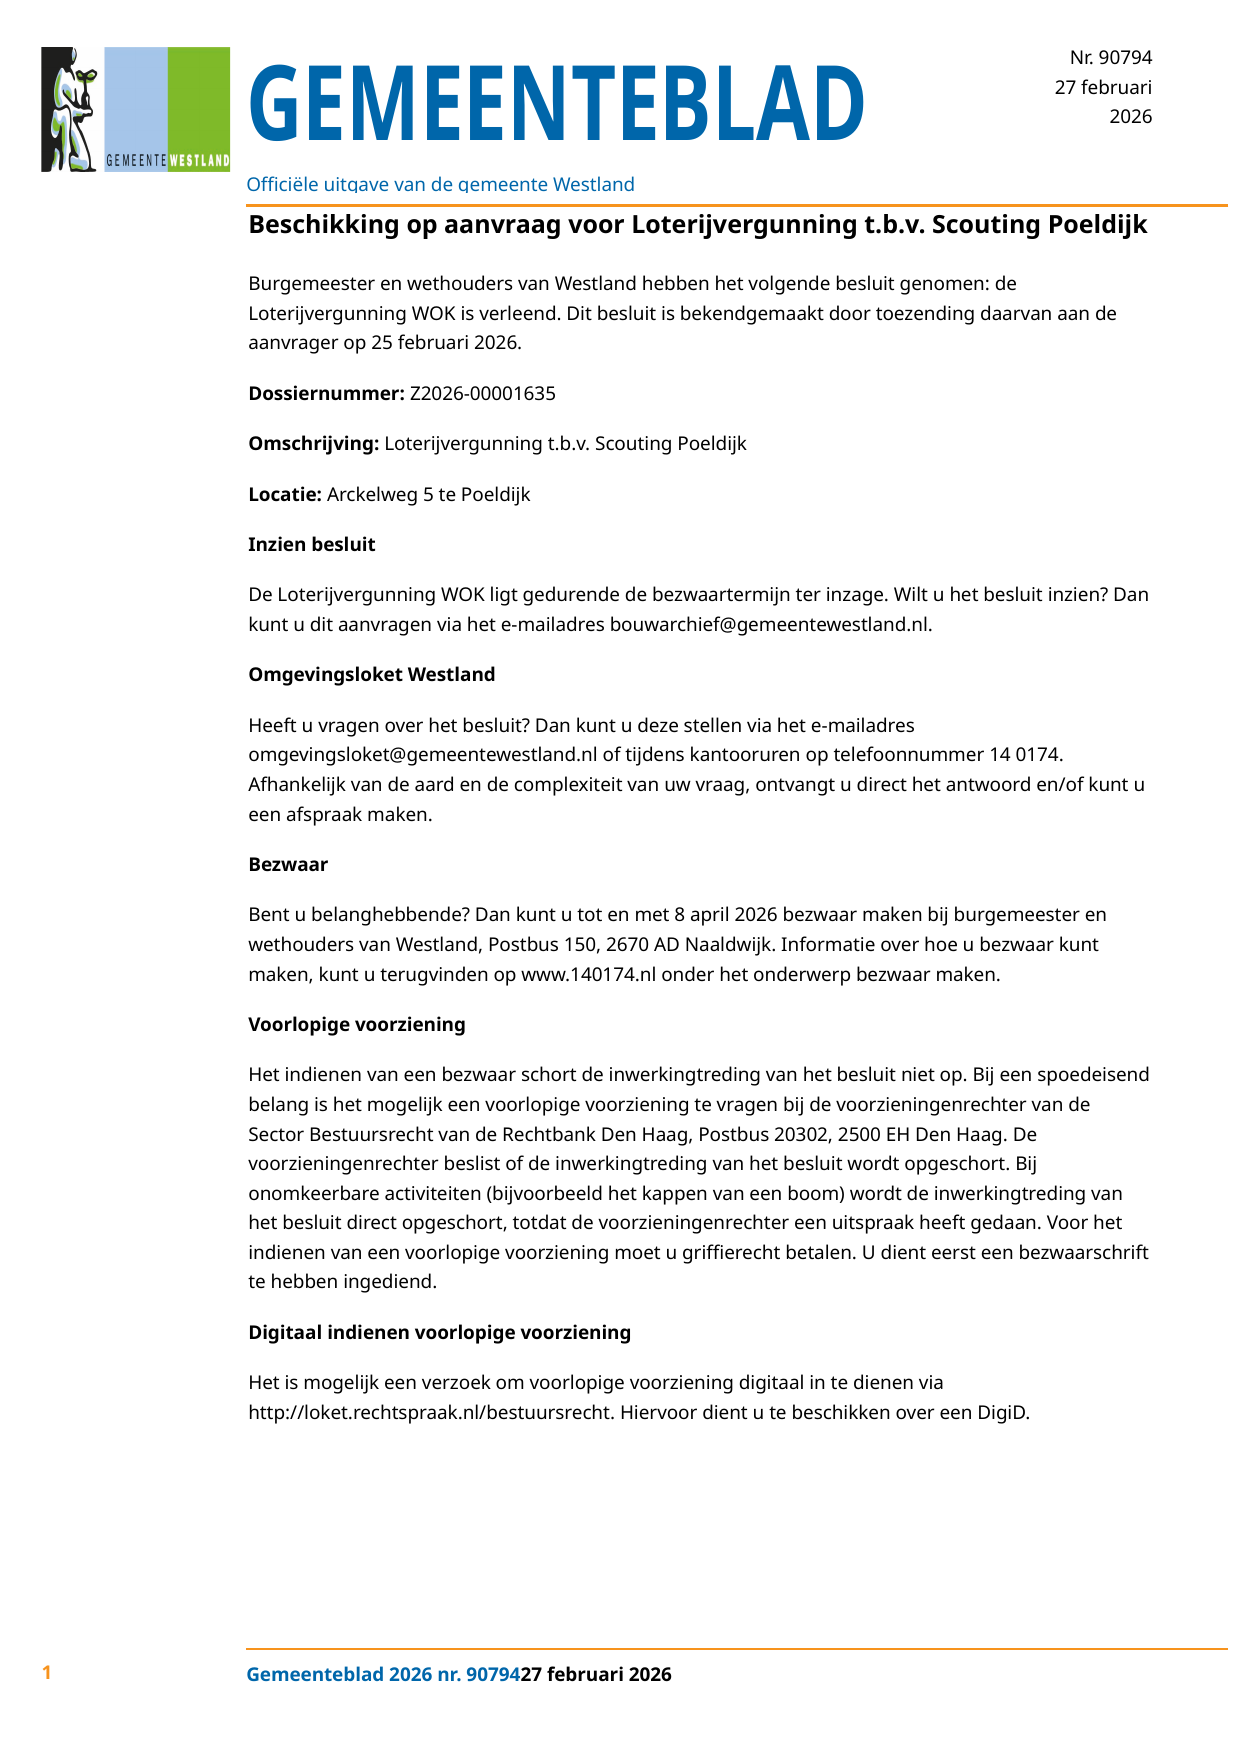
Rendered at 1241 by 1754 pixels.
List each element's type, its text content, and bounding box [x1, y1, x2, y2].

text Digitaal indienen voorlopige voorziening [248, 1319, 1152, 1345]
text Voorlopige voorziening [248, 1011, 1152, 1037]
text Heeft u vragen over het besluit? Dan kunt u deze stellen via het e-mailadres omgevingsloket@gemeentewestland.nl of tijdens kantooruren op telefoonnummer 14 0174. Afhankelijk van de aard en de complexiteit van uw vraag, ontvangt u direct het antwoord en/of kunt u een afspraak maken. [248, 712, 1152, 826]
picture [41, 47, 231, 172]
text Inzien besluit [248, 531, 1152, 557]
text Locatie: Arckelweg 5 te Poeldijk [248, 481, 1152, 506]
text Burgemeester en wethouders van Westland hebben het volgende besluit genomen: de Loterijvergunning WOK is verleend. Dit besluit is bekendgemaakt door toezending daarvan aan de aanvrager op 25 februari 2026. [248, 270, 1152, 355]
text Beschikking op aanvraag voor Loterijvergunning t.b.v. Scouting Poeldijk [248, 207, 1152, 241]
text Omgevingsloket Westland [248, 662, 1152, 687]
text Bezwaar [248, 851, 1152, 877]
text Dossiernummer: Z2026-00001635 [248, 380, 1152, 406]
text Bent u belanghebbende? Dan kunt u tot en met 8 april 2026 bezwaar maken bij burgemeester en wethouders van Westland, Postbus 150, 2670 AD Naaldwijk. Informatie over hoe u bezwaar kunt maken, kunt u terugvinden op www.140174.nl onder het onderwerp bezwaar maken. [248, 902, 1152, 986]
text Omschrijving: Loterijvergunning t.b.v. Scouting Poeldijk [248, 430, 1152, 456]
text De Loterijvergunning WOK ligt gedurende de bezwaartermijn ter inzage. Wilt u het besluit inzien? Dan kunt u dit aanvragen via het e-mailadres bouwarchief@gemeentewestland.nl. [248, 582, 1152, 637]
text Het indienen van een bezwaar schort de inwerkingtreding van het besluit niet op. Bij een spoedeisend belang is het mogelijk een voorlopige voorziening te vragen bij de voorzieningenrechter van de Sector Bestuursrecht van de Rechtbank Den Haag, Postbus 20302, 2500 EH Den Haag. De voorzieningenrechter beslist of de inwerkingtreding van het besluit wordt opgeschort. Bij onomkeerbare activiteiten (bijvoorbeeld het kappen van een boom) wordt de inwerkingtreding van het besluit direct opgeschort, totdat de voorzieningenrechter een uitspraak heeft gedaan. Voor het indienen van een voorlopige voorziening moet u griffierecht betalen. U dient eerst een bezwaarschrift te hebben ingediend. [248, 1062, 1152, 1294]
text Het is mogelijk een verzoek om voorlopige voorziening digitaal in te dienen via http://loket.rechtspraak.nl/bestuursrecht. Hiervoor dient u te beschikken over een DigiD. [248, 1369, 1152, 1425]
